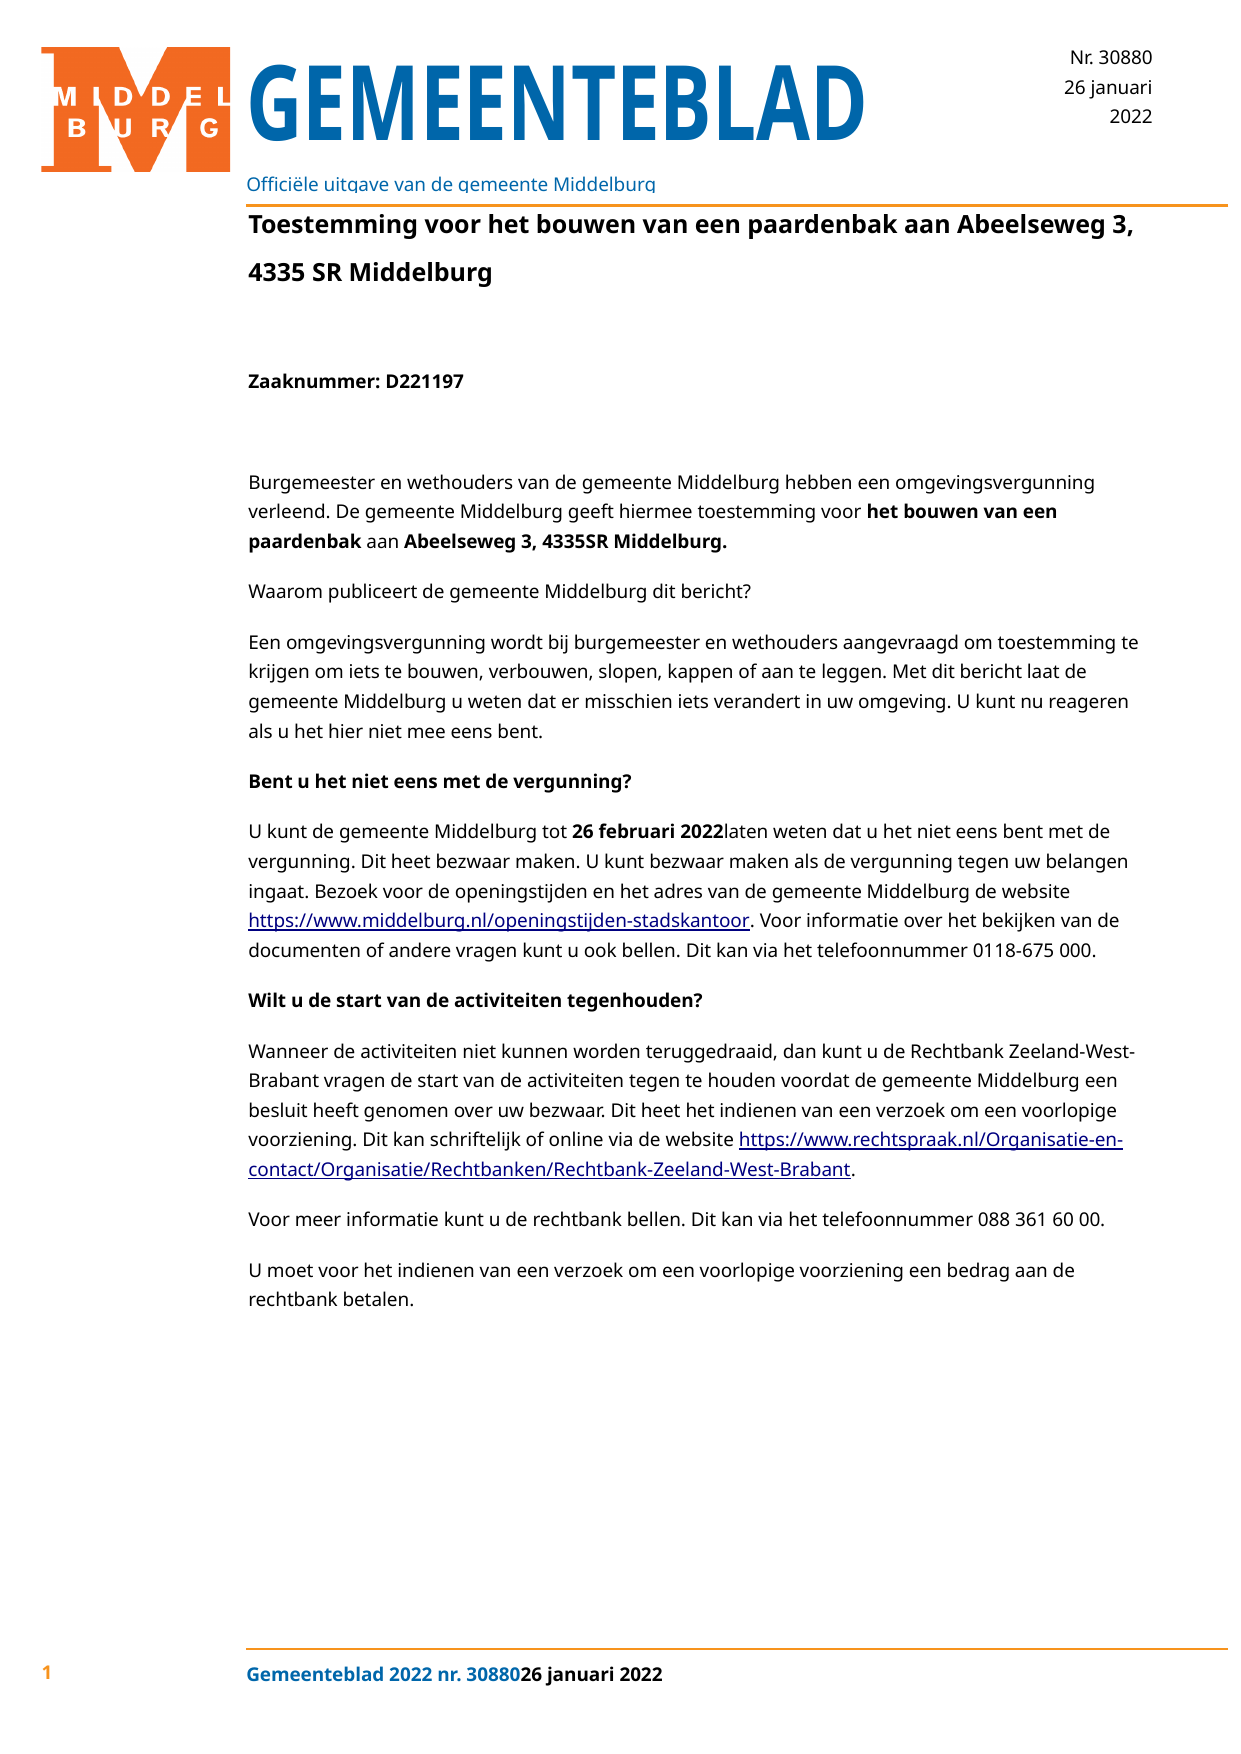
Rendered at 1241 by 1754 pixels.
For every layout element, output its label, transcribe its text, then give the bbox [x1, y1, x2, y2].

text Waarom publiceert de gemeente Middelburg dit bericht? [248, 579, 1152, 604]
picture [41, 47, 231, 172]
text Zaaknummer: D221197 [248, 368, 1152, 394]
text Toestemming voor het bouwen van een paardenbak aan Abeelseweg 3, 4335 SR Middelburg [248, 207, 1152, 288]
text Wilt u de start van de activiteiten tegenhouden? [248, 987, 1152, 1013]
text Een omgevingsvergunning wordt bij burgemeester en wethouders aangevraagd om toestemming te krijgen om iets te bouwen, verbouwen, slopen, kappen of aan te leggen. Met dit bericht laat de gemeente Middelburg u weten dat er misschien iets verandert in uw omgeving. U kunt nu reageren als u het hier niet mee eens bent. [248, 629, 1152, 744]
text Bent u het niet eens met de vergunning? [248, 768, 1152, 794]
text Wanneer de activiteiten niet kunnen worden teruggedraaid, dan kunt u de Rechtbank Zeeland-West-Brabant vragen de start van de activiteiten tegen te houden voordat de gemeente Middelburg een besluit heeft genomen over uw bezwaar. Dit heet het indienen van een verzoek om een voorlopige voorziening. Dit kan schriftelijk of online via de website https://www.rechtspraak.nl/Organisatie-en-contact/Organisatie/Rechtbanken/Rechtbank-Zeeland-West-Brabant. [248, 1038, 1152, 1182]
text Voor meer informatie kunt u de rechtbank bellen. Dit kan via het telefoonnummer 088 361 60 00. [248, 1207, 1152, 1232]
text U kunt de gemeente Middelburg tot 26 februari 2022laten weten dat u het niet eens bent met de vergunning. Dit heet bezwaar maken. U kunt bezwaar maken als de vergunning tegen uw belangen ingaat. Bezoek voor de openingstijden en het adres van de gemeente Middelburg de website https://www.middelburg.nl/openingstijden-stadskantoor. Voor informatie over het bekijken van de documenten of andere vragen kunt u ook bellen. Dit kan via het telefoonnummer 0118-675 000. [248, 819, 1152, 963]
text Burgemeester en wethouders van de gemeente Middelburg hebben een omgevingsvergunning verleend. De gemeente Middelburg geeft hiermee toestemming voor het bouwen van een paardenbak aan Abeelseweg 3, 4335SR Middelburg. [248, 469, 1152, 554]
text U moet voor het indienen van een verzoek om een voorlopige voorziening een bedrag aan de rechtbank betalen. [248, 1257, 1152, 1312]
